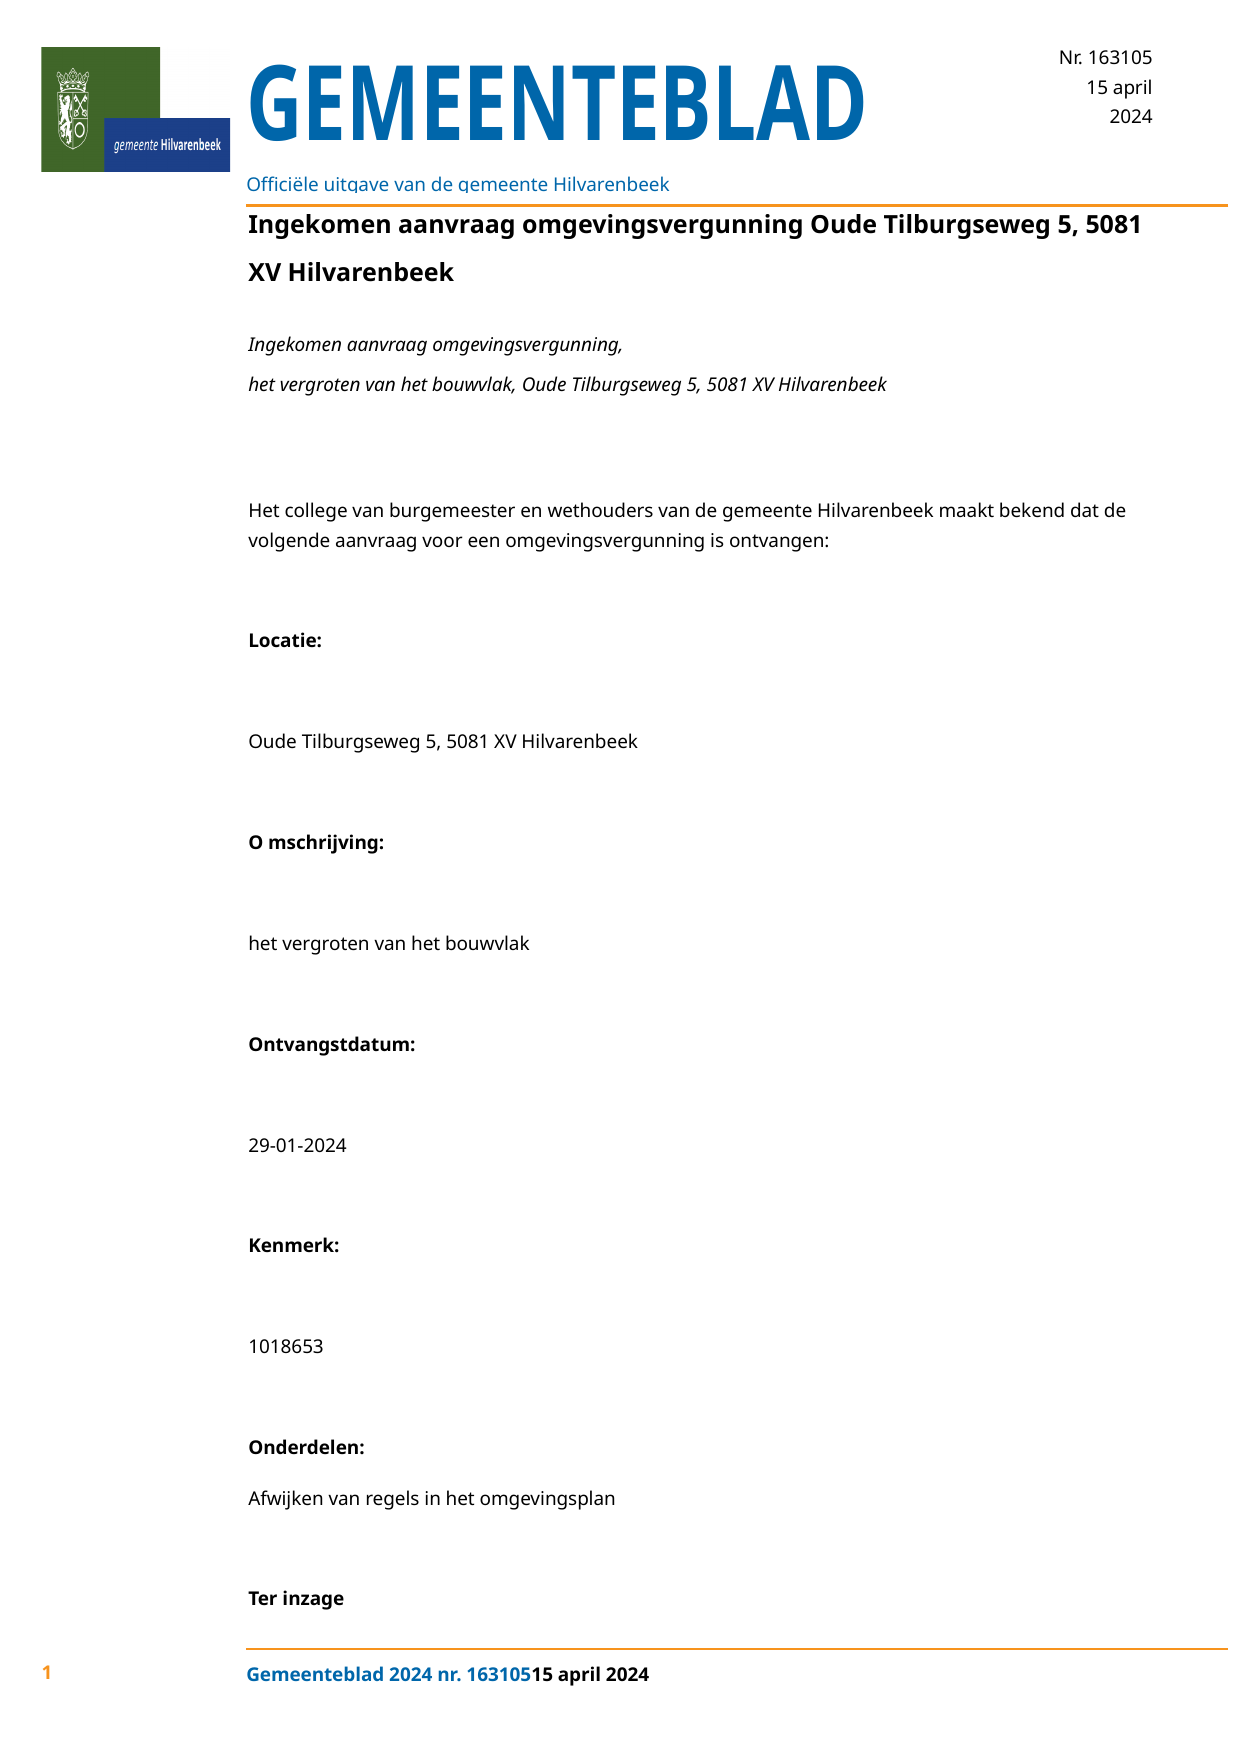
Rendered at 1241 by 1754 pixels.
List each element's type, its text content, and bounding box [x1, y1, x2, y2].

text Ter inzage [248, 1586, 1152, 1611]
text O mschrijving: [248, 829, 1152, 855]
text 1018653 [248, 1333, 1152, 1359]
text Ontvangstdatum: [248, 1031, 1152, 1057]
picture [41, 47, 231, 172]
text het vergroten van het bouwvlak [248, 930, 1152, 956]
text Oude Tilburgseweg 5, 5081 XV Hilvarenbeek [248, 728, 1152, 754]
text het vergroten van het bouwvlak, Oude Tilburgseweg 5, 5081 XV Hilvarenbeek [248, 371, 1152, 396]
text Ingekomen aanvraag omgevingsvergunning, [248, 331, 1152, 357]
text Afwijken van regels in het omgevingsplan [248, 1485, 1152, 1511]
text Onderdelen: [248, 1434, 1152, 1460]
text Ingekomen aanvraag omgevingsvergunning Oude Tilburgseweg 5, 5081 XV Hilvarenbeek [248, 207, 1152, 288]
text 29-01-2024 [248, 1132, 1152, 1158]
text Kenmerk: [248, 1233, 1152, 1258]
text Locatie: [248, 628, 1152, 653]
text Het college van burgemeester en wethouders van de gemeente Hilvarenbeek maakt bekend dat de volgende aanvraag voor een omgevingsvergunning is ontvangen: [248, 497, 1152, 553]
